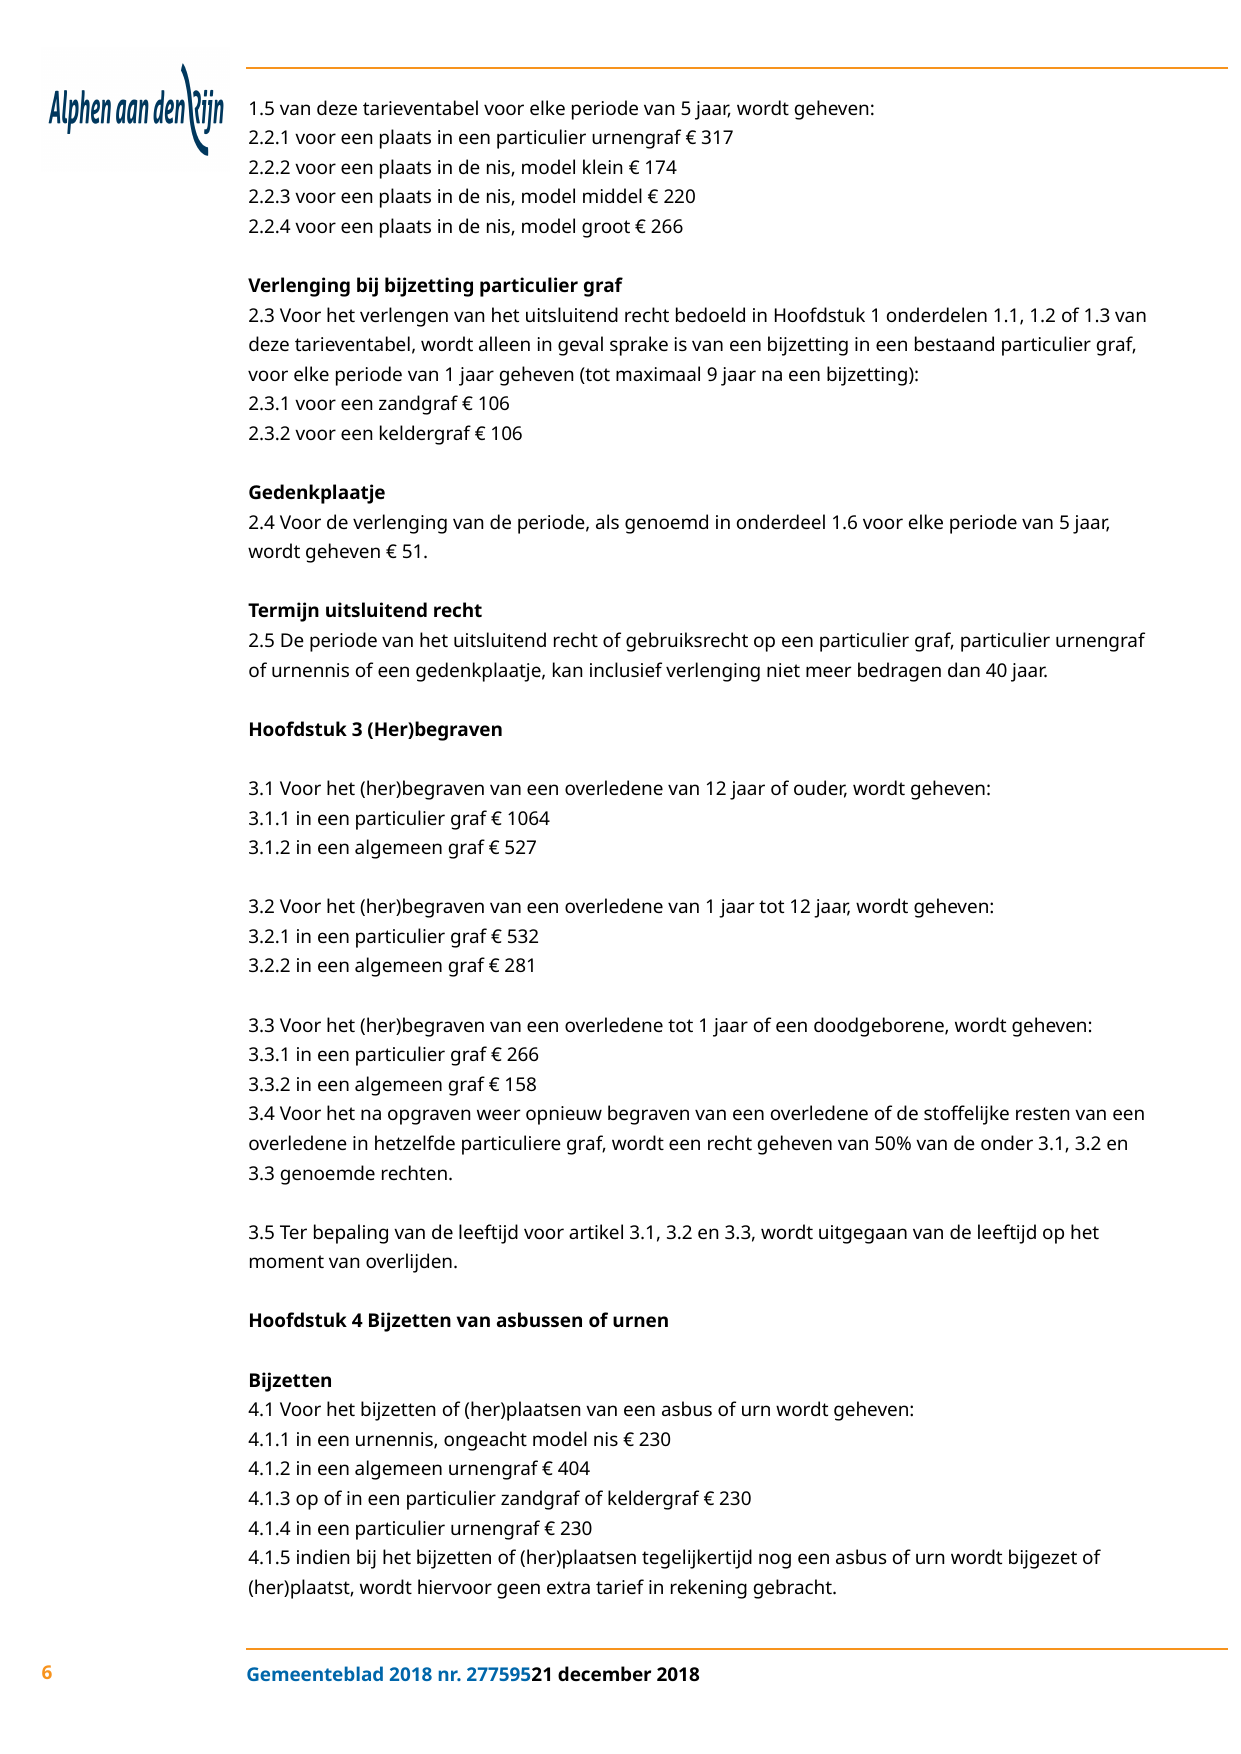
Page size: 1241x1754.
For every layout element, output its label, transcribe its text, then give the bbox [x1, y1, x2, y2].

text 4.1.4 in een particulier urnengraf € 230 [248, 1515, 1152, 1541]
text 2.3 Voor het verlengen van het uitsluitend recht bedoeld in Hoofdstuk 1 onderdelen 1.1, 1.2 of 1.3 van deze tarieventabel, wordt alleen in geval sprake is van een bijzetting in een bestaand particulier graf, voor elke periode van 1 jaar geheven (tot maximaal 9 jaar na een bijzetting): [248, 302, 1152, 387]
text 3.5 Ter bepaling van de leeftijd voor artikel 3.1, 3.2 en 3.3, wordt uitgegaan van de leeftijd op het moment van overlijden. [248, 1219, 1152, 1274]
text 3.2.1 in een particulier graf € 532 [248, 923, 1152, 949]
text 3.4 Voor het na opgraven weer opnieuw begraven van een overledene of de stoffelijke resten van een overledene in hetzelfde particuliere graf, wordt een recht geheven van 50% van de onder 3.1, 3.2 en 3.3 genoemde rechten. [248, 1101, 1152, 1186]
text Hoofdstuk 4 Bijzetten van asbussen of urnen [248, 1308, 1152, 1333]
text 2.3.2 voor een keldergraf € 106 [248, 420, 1152, 446]
text Bijzetten [248, 1367, 1152, 1393]
text 4.1.3 op of in een particulier zandgraf of keldergraf € 230 [248, 1485, 1152, 1511]
text 2.2.4 voor een plaats in de nis, model groot € 266 [248, 213, 1152, 239]
text 2.5 De periode van het uitsluitend recht of gebruiksrecht op een particulier graf, particulier urnengraf of urnennis of een gedenkplaatje, kan inclusief verlenging niet meer bedragen dan 40 jaar. [248, 627, 1152, 683]
text 1.5 van deze tarieventabel voor elke periode van 5 jaar, wordt geheven: [248, 95, 1152, 121]
text Verlenging bij bijzetting particulier graf [248, 272, 1152, 298]
text 3.1.1 in een particulier graf € 1064 [248, 805, 1152, 831]
text 4.1.5 indien bij het bijzetten of (her)plaatsen tegelijkertijd nog een asbus of urn wordt bijgezet of (her)plaatst, wordt hiervoor geen extra tarief in rekening gebracht. [248, 1544, 1152, 1600]
text 2.3.1 voor een zandgraf € 106 [248, 391, 1152, 416]
text 4.1 Voor het bijzetten of (her)plaatsen van een asbus of urn wordt geheven: [248, 1396, 1152, 1422]
text 3.3.1 in een particulier graf € 266 [248, 1041, 1152, 1067]
text Hoofdstuk 3 (Her)begraven [248, 716, 1152, 742]
text 2.4 Voor de verlenging van de periode, als genoemd in onderdeel 1.6 voor elke periode van 5 jaar, wordt geheven € 51. [248, 509, 1152, 564]
text 3.1.2 in een algemeen graf € 527 [248, 834, 1152, 860]
text 3.1 Voor het (her)begraven van een overledene van 12 jaar of ouder, wordt geheven: [248, 775, 1152, 801]
text 2.2.3 voor een plaats in de nis, model middel € 220 [248, 183, 1152, 209]
text Termijn uitsluitend recht [248, 598, 1152, 623]
text 3.3.2 in een algemeen graf € 158 [248, 1071, 1152, 1097]
text 3.2.2 in een algemeen graf € 281 [248, 953, 1152, 978]
text 4.1.1 in een urnennis, ongeacht model nis € 230 [248, 1426, 1152, 1452]
text 2.2.1 voor een plaats in een particulier urnengraf € 317 [248, 124, 1152, 150]
text 3.2 Voor het (her)begraven van een overledene van 1 jaar tot 12 jaar, wordt geheven: [248, 893, 1152, 919]
text 3.3 Voor het (her)begraven van een overledene tot 1 jaar of een doodgeborene, wordt geheven: [248, 1012, 1152, 1038]
text 2.2.2 voor een plaats in de nis, model klein € 174 [248, 154, 1152, 180]
text 4.1.2 in een algemeen urnengraf € 404 [248, 1456, 1152, 1481]
text Gedenkplaatje [248, 479, 1152, 505]
picture [41, 47, 231, 172]
